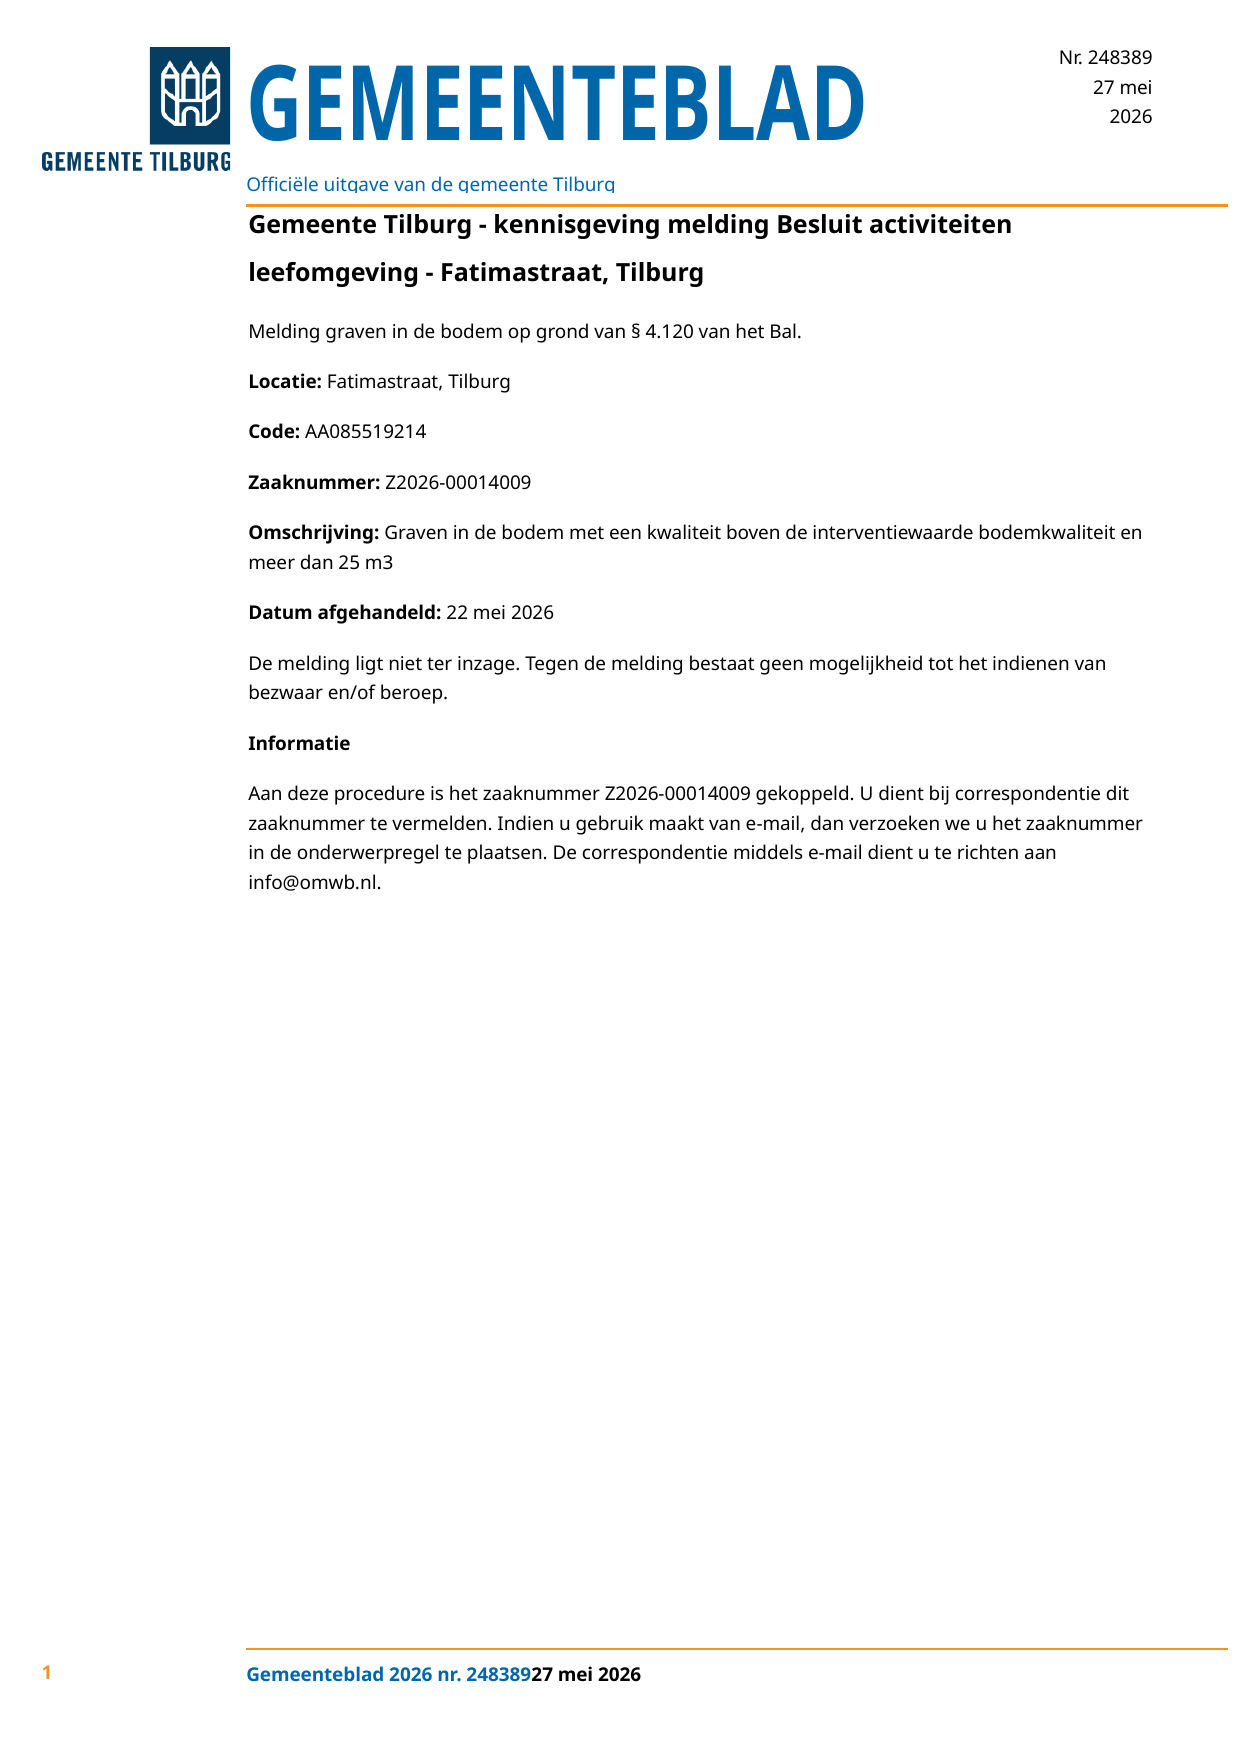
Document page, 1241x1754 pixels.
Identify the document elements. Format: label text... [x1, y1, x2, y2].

text Gemeente Tilburg - kennisgeving melding Besluit activiteiten leefomgeving - Fatimastraat, Tilburg [248, 207, 1152, 288]
text Zaaknummer: Z2026-00014009 [248, 469, 1152, 495]
text Informatie [248, 730, 1152, 756]
text De melding ligt niet ter inzage. Tegen de melding bestaat geen mogelijkheid tot het indienen van bezwaar en/of beroep. [248, 650, 1152, 705]
text Melding graven in de bodem op grond van § 4.120 van het Bal. [248, 318, 1152, 344]
text Locatie: Fatimastraat, Tilburg [248, 368, 1152, 394]
text Aan deze procedure is het zaaknummer Z2026-00014009 gekoppeld. U dient bij correspondentie dit zaaknummer te vermelden. Indien u gebruik maakt van e-mail, dan verzoeken we u het zaaknummer in de onderwerpregel te plaatsen. De correspondentie middels e-mail dient u te richten aan info@omwb.nl. [248, 780, 1152, 895]
picture [41, 47, 231, 172]
text Omschrijving: Graven in de bodem met een kwaliteit boven de interventiewaarde bodemkwaliteit en meer dan 25 m3 [248, 519, 1152, 575]
text Datum afgehandeld: 22 mei 2026 [248, 599, 1152, 625]
text Code: AA085519214 [248, 419, 1152, 444]
